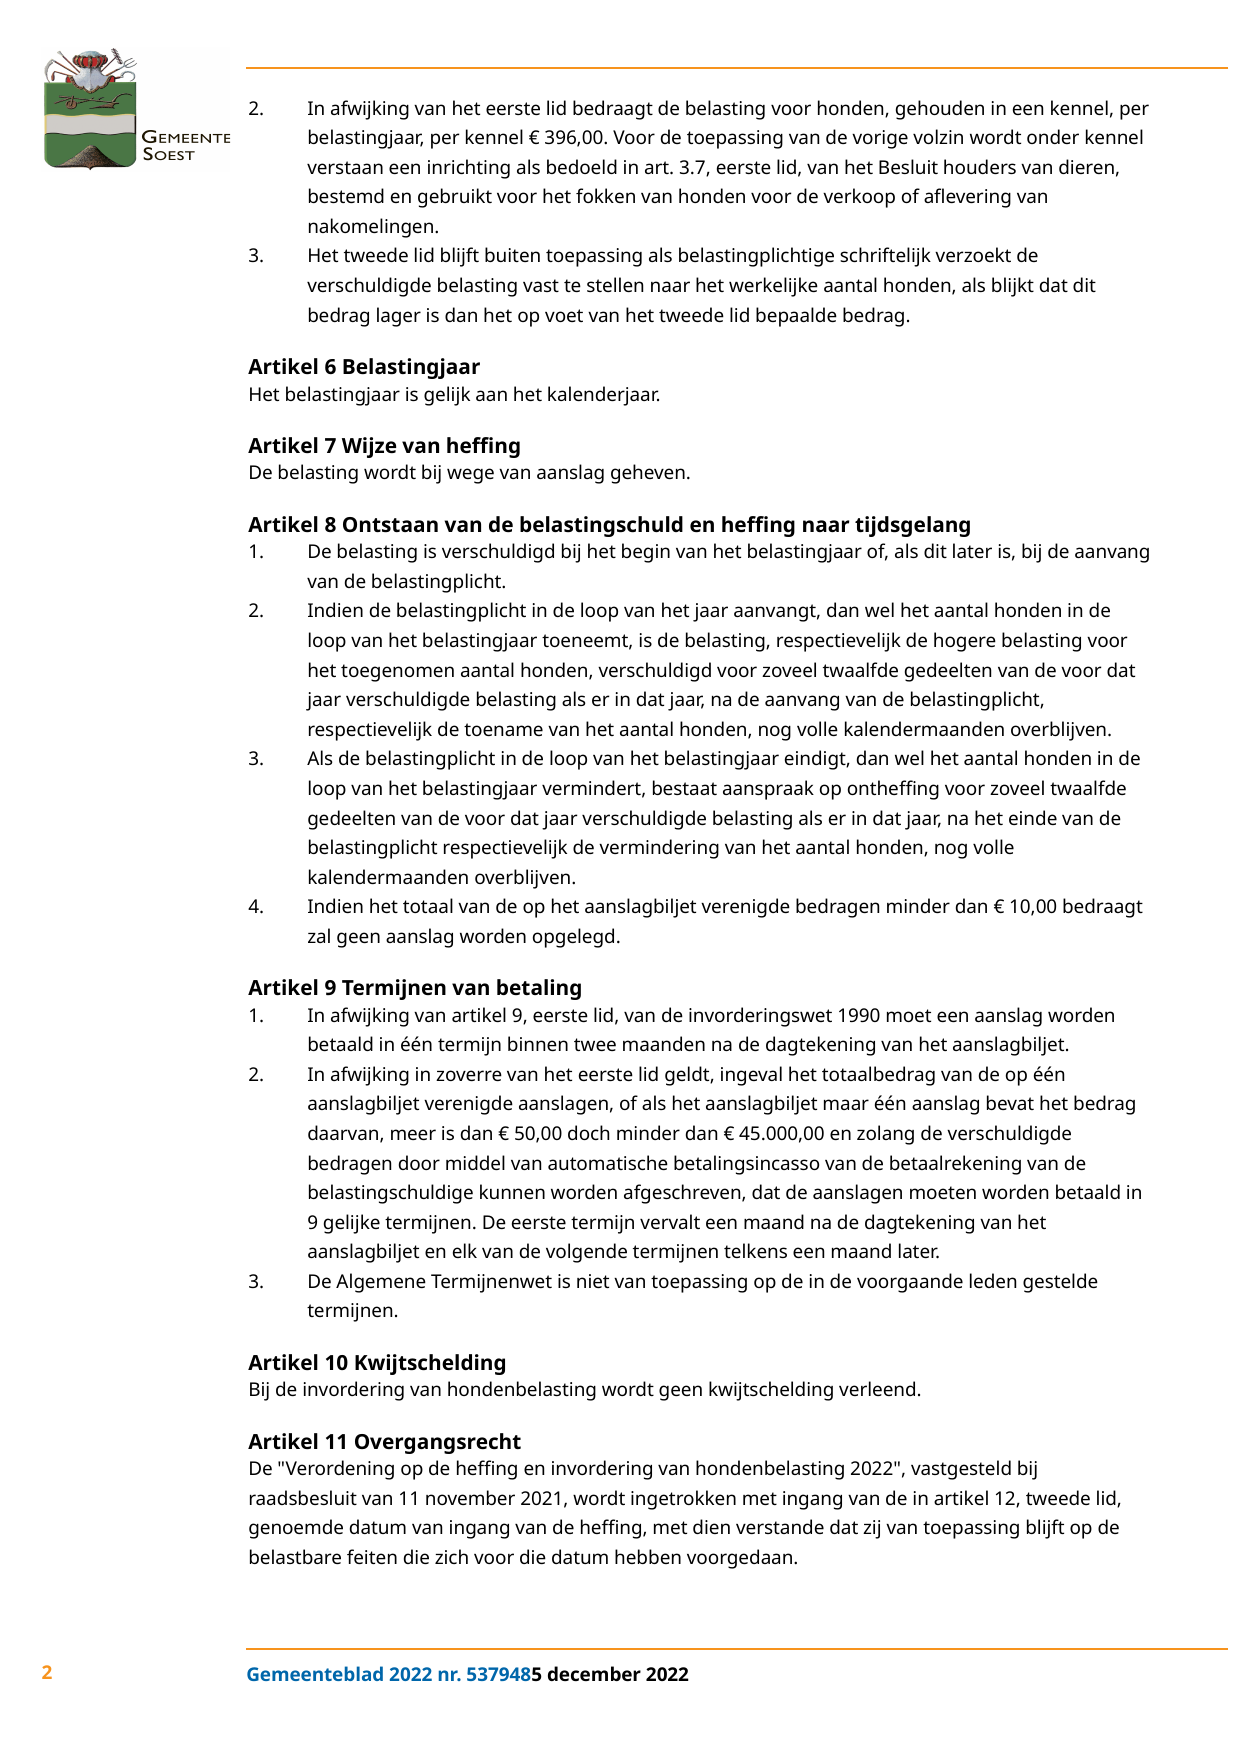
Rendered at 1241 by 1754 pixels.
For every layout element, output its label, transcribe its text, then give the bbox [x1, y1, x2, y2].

list In afwijking van het eerste lid bedraagt de belasting voor honden, gehouden in een kennel, per belastingjaar, per kennel € 396,00. Voor de toepassing van de vorige volzin wordt onder kennel verstaan een inrichting als bedoeld in art. 3.7, eerste lid, van het Besluit houders van dieren, bestemd en gebruikt voor het fokken van honden voor de verkoop of aflevering van nakomelingen. [248, 95, 1152, 239]
picture [41, 47, 231, 172]
list In afwijking van artikel 9, eerste lid, van de invorderingswet 1990 moet een aanslag worden betaald in één termijn binnen twee maanden na de dagtekening van het aanslagbiljet. [248, 1002, 1152, 1057]
text Artikel 7 Wijze van heffing [248, 431, 1152, 459]
list Indien de belastingplicht in de loop van het jaar aanvangt, dan wel het aantal honden in de loop van het belastingjaar toeneemt, is de belasting, respectievelijk de hogere belasting voor het toegenomen aantal honden, verschuldigd voor zoveel twaalfde gedeelten van de voor dat jaar verschuldigde belasting als er in dat jaar, na de aanvang van de belastingplicht, respectievelijk de toename van het aantal honden, nog volle kalendermaanden overblijven. [248, 598, 1152, 742]
list De belasting is verschuldigd bij het begin van het belastingjaar of, als dit later is, bij de aanvang van de belastingplicht. [248, 538, 1152, 594]
text Artikel 6 Belastingjaar [248, 352, 1152, 381]
text Bij de invordering van hondenbelasting wordt geen kwijtschelding verleend. [248, 1377, 1152, 1402]
text De "Verordening op de heffing en invordering van hondenbelasting 2022", vastgesteld bij raadsbesluit van 11 november 2021, wordt ingetrokken met ingang van de in artikel 12, tweede lid, genoemde datum van ingang van de heffing, met dien verstande dat zij van toepassing blijft op de belastbare feiten die zich voor die datum hebben voorgedaan. [248, 1455, 1152, 1570]
list Als de belastingplicht in de loop van het belastingjaar eindigt, dan wel het aantal honden in de loop van het belastingjaar vermindert, bestaat aanspraak op ontheffing voor zoveel twaalfde gedeelten van de voor dat jaar verschuldigde belasting als er in dat jaar, na het einde van de belastingplicht respectievelijk de vermindering van het aantal honden, nog volle kalendermaanden overblijven. [248, 746, 1152, 889]
text Artikel 8 Ontstaan van de belastingschuld en heffing naar tijdsgelang [248, 510, 1152, 538]
list Het tweede lid blijft buiten toepassing als belastingplichtige schriftelijk verzoekt de verschuldigde belasting vast te stellen naar het werkelijke aantal honden, als blijkt dat dit bedrag lager is dan het op voet van het tweede lid bepaalde bedrag. [248, 243, 1152, 328]
text Artikel 11 Overgangsrecht [248, 1427, 1152, 1455]
text De belasting wordt bij wege van aanslag geheven. [248, 459, 1152, 485]
text Artikel 10 Kwijtschelding [248, 1348, 1152, 1377]
text Het belastingjaar is gelijk aan het kalenderjaar. [248, 381, 1152, 406]
list In afwijking in zoverre van het eerste lid geldt, ingeval het totaalbedrag van de op één aanslagbiljet verenigde aanslagen, of als het aanslagbiljet maar één aanslag bevat het bedrag daarvan, meer is dan € 50,00 doch minder dan € 45.000,00 en zolang de verschuldigde bedragen door middel van automatische betalingsincasso van de betaalrekening van de belastingschuldige kunnen worden afgeschreven, dat de aanslagen moeten worden betaald in 9 gelijke termijnen. De eerste termijn vervalt een maand na de dagtekening van het aanslagbiljet en elk van de volgende termijnen telkens een maand later. [248, 1061, 1152, 1264]
text Artikel 9 Termijnen van betaling [248, 973, 1152, 1002]
list Indien het totaal van de op het aanslagbiljet verenigde bedragen minder dan € 10,00 bedraagt zal geen aanslag worden opgelegd. [248, 893, 1152, 949]
list De Algemene Termijnenwet is niet van toepassing op de in de voorgaande leden gestelde termijnen. [248, 1268, 1152, 1323]
